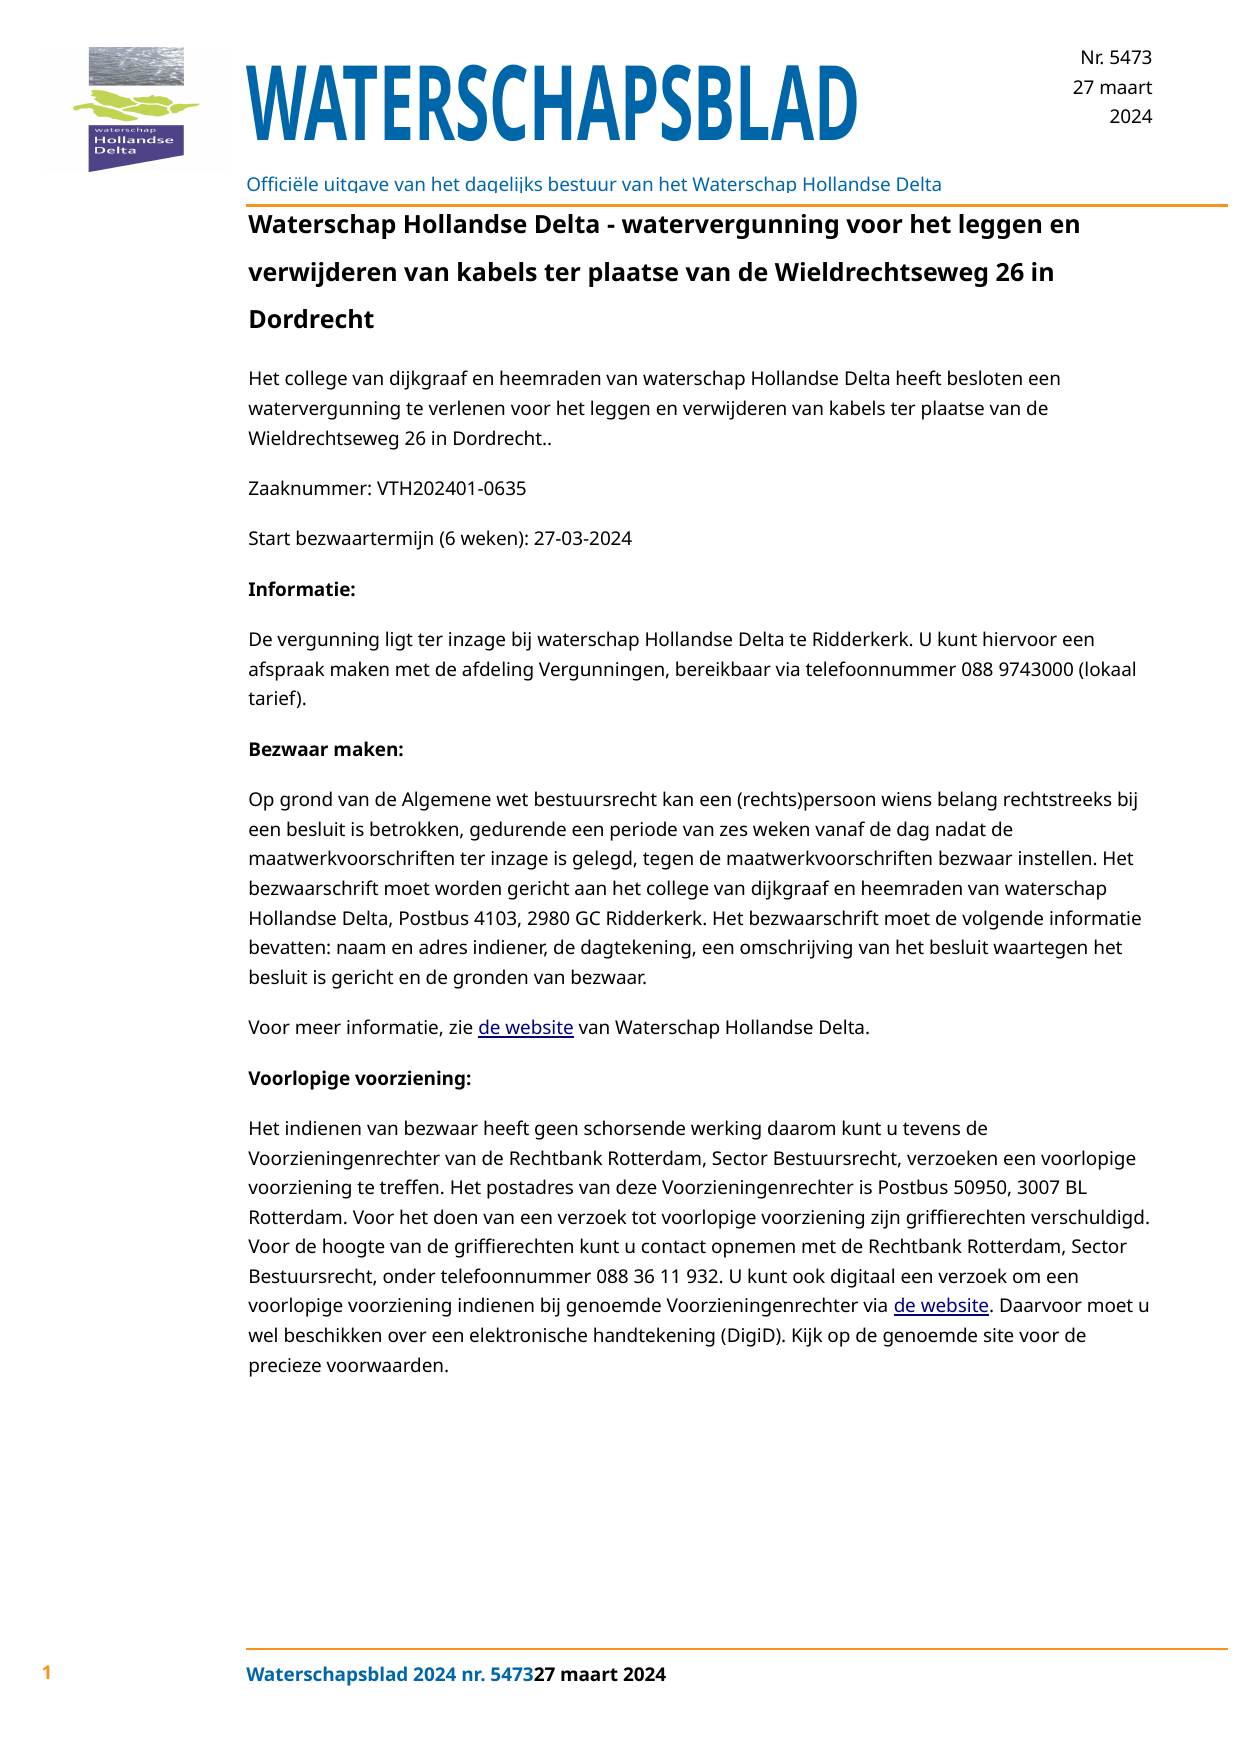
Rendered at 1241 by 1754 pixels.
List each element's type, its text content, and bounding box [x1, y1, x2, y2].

picture [41, 47, 231, 172]
text Het college van dijkgraaf en heemraden van waterschap Hollandse Delta heeft besloten een watervergunning te verlenen voor het leggen en verwijderen van kabels ter plaatse van de Wieldrechtseweg 26 in Dordrecht.. [248, 366, 1152, 450]
text Voorlopige voorziening: [248, 1065, 1152, 1090]
text Waterschap Hollandse Delta - watervergunning voor het leggen en verwijderen van kabels ter plaatse van de Wieldrechtseweg 26 in Dordrecht [248, 207, 1152, 336]
text De vergunning ligt ter inzage bij waterschap Hollandse Delta te Ridderkerk. U kunt hiervoor een afspraak maken met de afdeling Vergunningen, bereikbaar via telefoonnummer 088 9743000 (lokaal tarief). [248, 626, 1152, 711]
text Start bezwaartermijn (6 weken): 27-03-2024 [248, 526, 1152, 551]
text Bezwaar maken: [248, 736, 1152, 762]
text Informatie: [248, 576, 1152, 602]
text Zaaknummer: VTH202401-0635 [248, 475, 1152, 501]
text Het indienen van bezwaar heeft geen schorsende werking daarom kunt u tevens de Voorzieningenrechter van de Rechtbank Rotterdam, Sector Bestuursrecht, verzoeken een voorlopige voorziening te treffen. Het postadres van deze Voorzieningenrechter is Postbus 50950, 3007 BL Rotterdam. Voor het doen van een verzoek tot voorlopige voorziening zijn griffierechten verschuldigd. Voor de hoogte van de griffierechten kunt u contact opnemen met de Rechtbank Rotterdam, Sector Bestuursrecht, onder telefoonnummer 088 36 11 932. U kunt ook digitaal een verzoek om een voorlopige voorziening indienen bij genoemde Voorzieningenrechter via de website. Daarvoor moet u wel beschikken over een elektronische handtekening (DigiD). Kijk op de genoemde site voor de precieze voorwaarden. [248, 1115, 1152, 1377]
text Op grond van de Algemene wet bestuursrecht kan een (rechts)persoon wiens belang rechtstreeks bij een besluit is betrokken, gedurende een periode van zes weken vanaf de dag nadat de maatwerkvoorschriften ter inzage is gelegd, tegen de maatwerkvoorschriften bezwaar instellen. Het bezwaarschrift moet worden gericht aan het college van dijkgraaf en heemraden van waterschap Hollandse Delta, Postbus 4103, 2980 GC Ridderkerk. Het bezwaarschrift moet de volgende informatie bevatten: naam en adres indiener, de dagtekening, een omschrijving van het besluit waartegen het besluit is gericht en de gronden van bezwaar. [248, 786, 1152, 989]
text Voor meer informatie, zie de website van Waterschap Hollandse Delta. [248, 1014, 1152, 1040]
